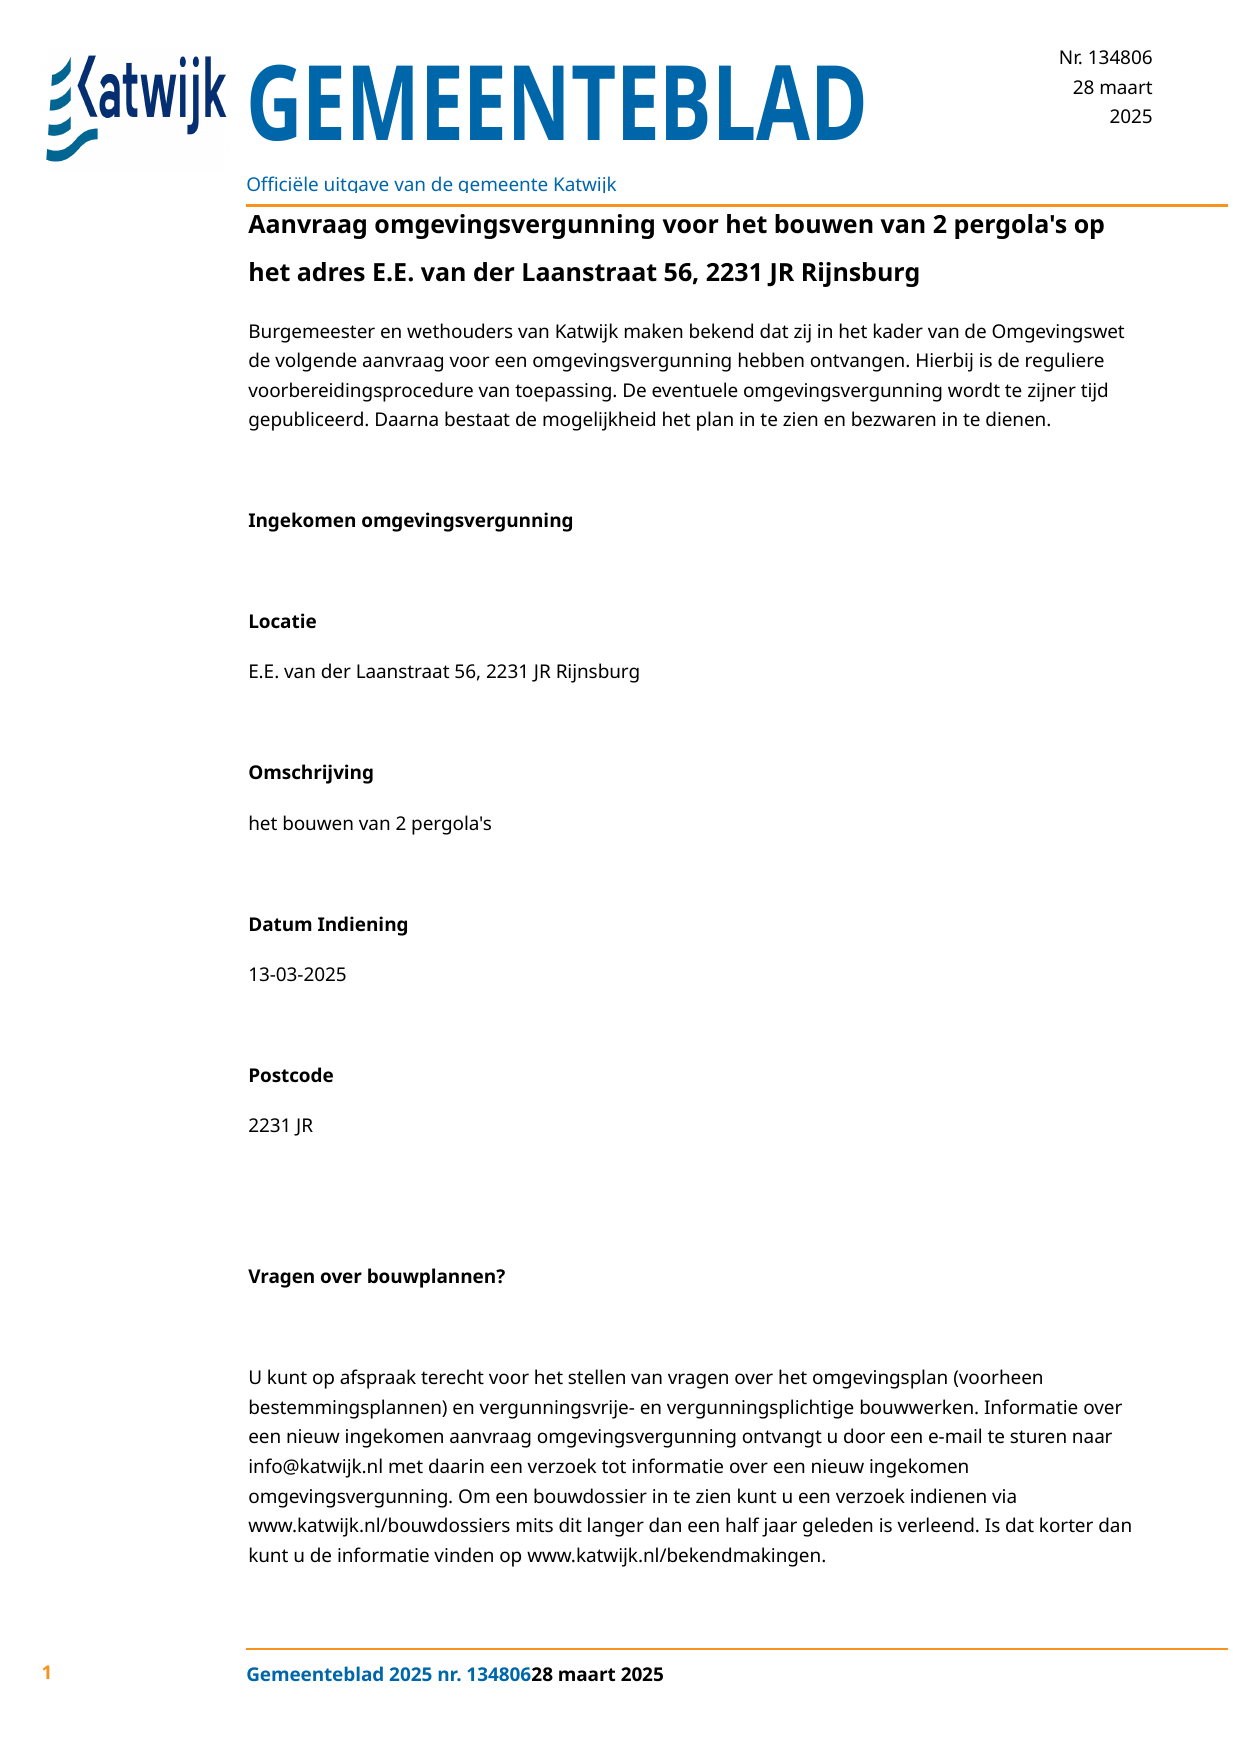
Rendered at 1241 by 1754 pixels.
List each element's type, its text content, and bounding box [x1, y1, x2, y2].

text Postcode [248, 1062, 1152, 1088]
text 13-03-2025 [248, 961, 1152, 987]
text Ingekomen omgevingsvergunning [248, 507, 1152, 533]
picture [41, 47, 231, 172]
text Aanvraag omgevingsvergunning voor het bouwen van 2 pergola's op het adres E.E. van der Laanstraat 56, 2231 JR Rijnsburg [248, 207, 1152, 288]
text Omschrijving [248, 759, 1152, 785]
text het bouwen van 2 pergola's [248, 810, 1152, 836]
text 2231 JR [248, 1112, 1152, 1138]
text Vragen over bouwplannen? [248, 1264, 1152, 1289]
text Locatie [248, 608, 1152, 634]
text Burgemeester en wethouders van Katwijk maken bekend dat zij in het kader van de Omgevingswet de volgende aanvraag voor een omgevingsvergunning hebben ontvangen. Hierbij is de reguliere voorbereidingsprocedure van toepassing. De eventuele omgevingsvergunning wordt te zijner tijd gepubliceerd. Daarna bestaat de mogelijkheid het plan in te zien en bezwaren in te dienen. [248, 318, 1152, 432]
text Datum Indiening [248, 911, 1152, 937]
text U kunt op afspraak terecht voor het stellen van vragen over het omgevingsplan (voorheen bestemmingsplannen) en vergunningsvrije- en vergunningsplichtige bouwwerken. Informatie over een nieuw ingekomen aanvraag omgevingsvergunning ontvangt u door een e-mail te sturen naar info@katwijk.nl met daarin een verzoek tot informatie over een nieuw ingekomen omgevingsvergunning. Om een bouwdossier in te zien kunt u een verzoek indienen via www.katwijk.nl/bouwdossiers mits dit langer dan een half jaar geleden is verleend. Is dat korter dan kunt u de informatie vinden op www.katwijk.nl/bekendmakingen. [248, 1364, 1152, 1568]
text E.E. van der Laanstraat 56, 2231 JR Rijnsburg [248, 659, 1152, 684]
